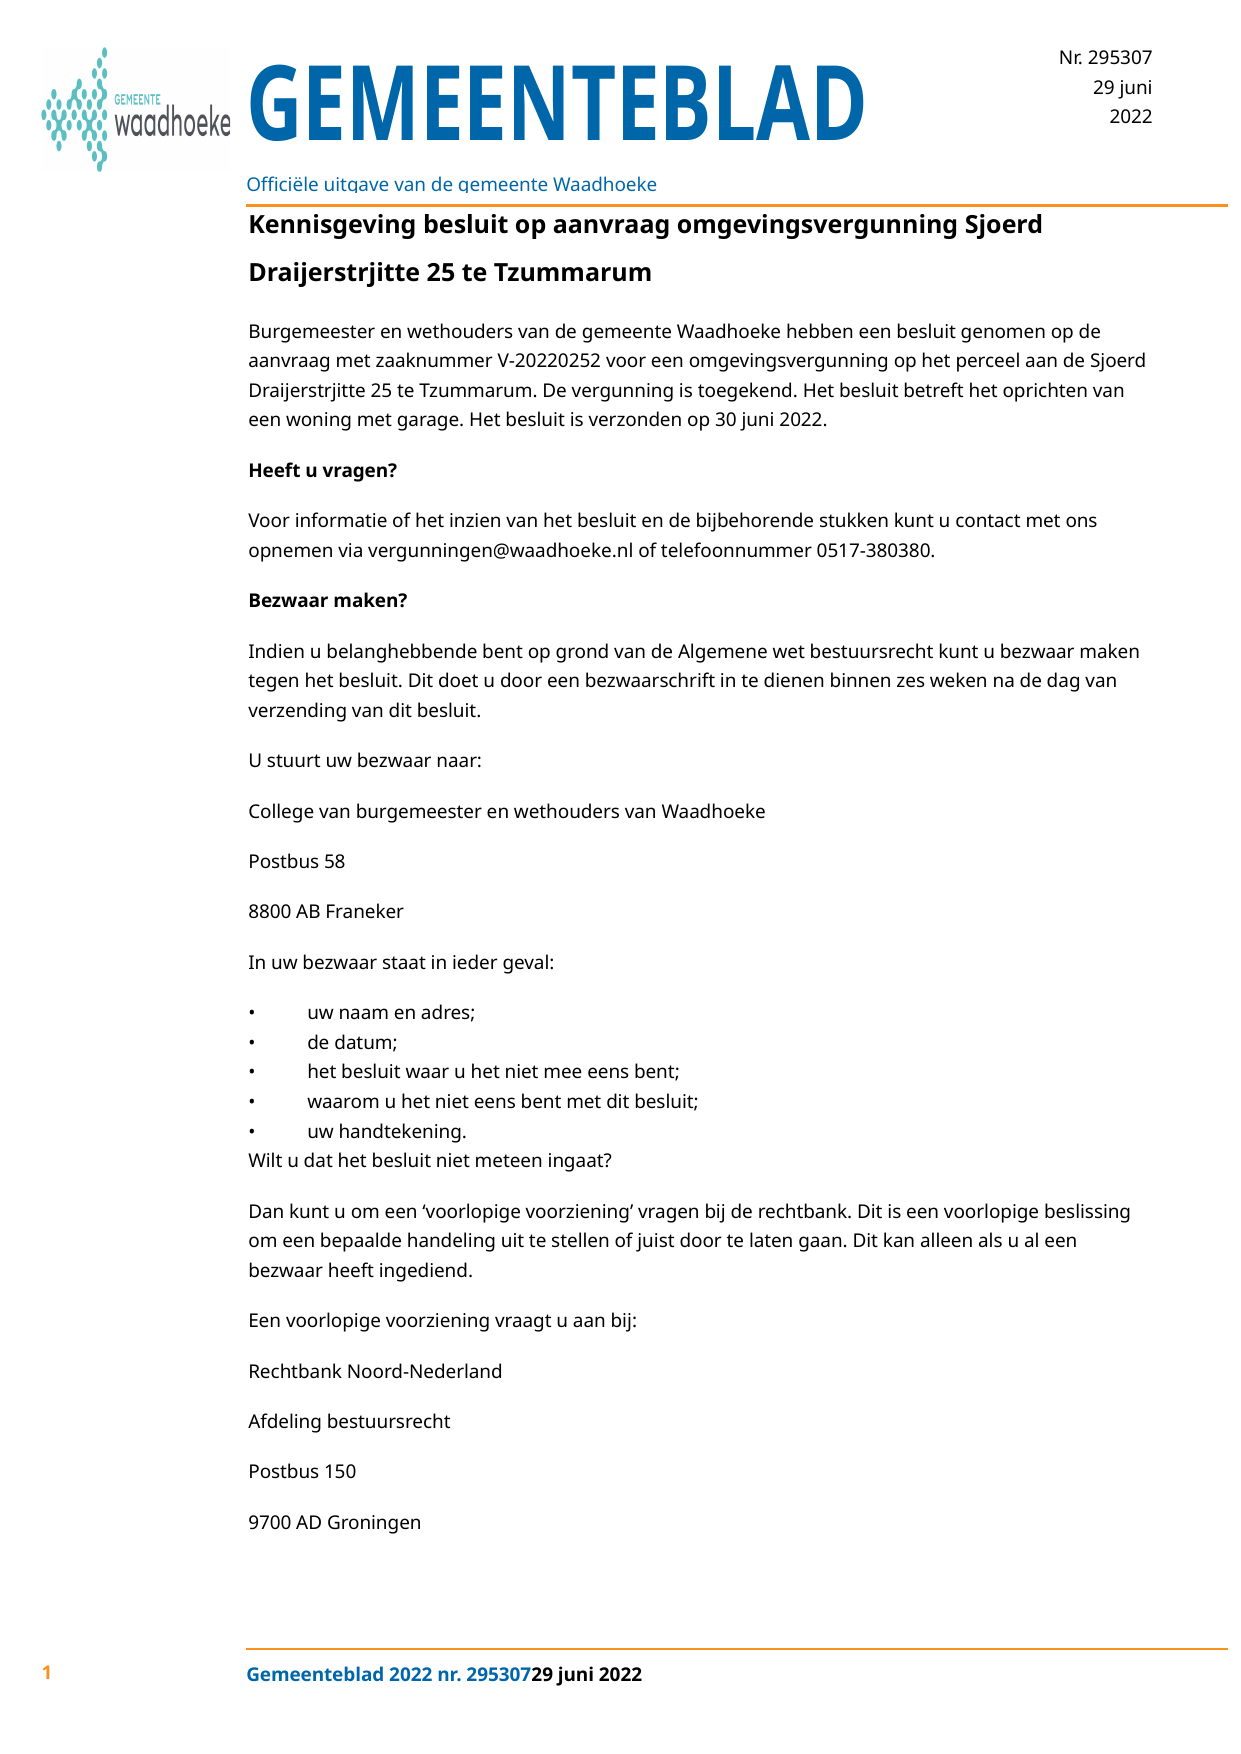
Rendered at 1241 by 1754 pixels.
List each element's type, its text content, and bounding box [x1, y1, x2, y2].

text Burgemeester en wethouders van de gemeente Waadhoeke hebben een besluit genomen op de aanvraag met zaaknummer V-20220252 voor een omgevingsvergunning op het perceel aan de Sjoerd Draijerstrjitte 25 te Tzummarum. De vergunning is toegekend. Het besluit betreft het oprichten van een woning met garage. Het besluit is verzonden op 30 juni 2022. [248, 318, 1152, 432]
text Kennisgeving besluit op aanvraag omgevingsvergunning Sjoerd Draijerstrjitte 25 te Tzummarum [248, 207, 1152, 288]
text U stuurt uw bezwaar naar: [248, 747, 1152, 773]
text Heeft u vragen? [248, 457, 1152, 483]
text Postbus 150 [248, 1459, 1152, 1484]
text In uw bezwaar staat in ieder geval: [248, 949, 1152, 975]
text Rechtbank Noord-Nederland [248, 1358, 1152, 1384]
text Voor informatie of het inzien van het besluit en de bijbehorende stukken kunt u contact met ons opnemen via vergunningen@waadhoeke.nl of telefoonnummer 0517-380380. [248, 507, 1152, 563]
text Bezwaar maken? [248, 587, 1152, 613]
list het besluit waar u het niet mee eens bent; [248, 1059, 1152, 1084]
text Indien u belanghebbende bent op grond van de Algemene wet bestuursrecht kunt u bezwaar maken tegen het besluit. Dit doet u door een bezwaarschrift in te dienen binnen zes weken na de dag van verzending van dit besluit. [248, 638, 1152, 723]
text Wilt u dat het besluit niet meteen ingaat? [248, 1147, 1152, 1173]
text 9700 AD Groningen [248, 1509, 1152, 1535]
text Een voorlopige voorziening vraagt u aan bij: [248, 1307, 1152, 1333]
list de datum; [248, 1029, 1152, 1055]
text Afdeling bestuursrecht [248, 1408, 1152, 1434]
picture [41, 47, 231, 172]
list waarom u het niet eens bent met dit besluit; [248, 1088, 1152, 1114]
list uw naam en adres; [248, 999, 1152, 1025]
text 8800 AB Franeker [248, 899, 1152, 924]
list uw handtekening. [248, 1118, 1152, 1144]
text Dan kunt u om een ‘voorlopige voorziening’ vragen bij de rechtbank. Dit is een voorlopige beslissing om een bepaalde handeling uit te stellen of juist door te laten gaan. Dit kan alleen als u al een bezwaar heeft ingediend. [248, 1198, 1152, 1283]
text Postbus 58 [248, 848, 1152, 874]
text College van burgemeester en wethouders van Waadhoeke [248, 798, 1152, 824]
